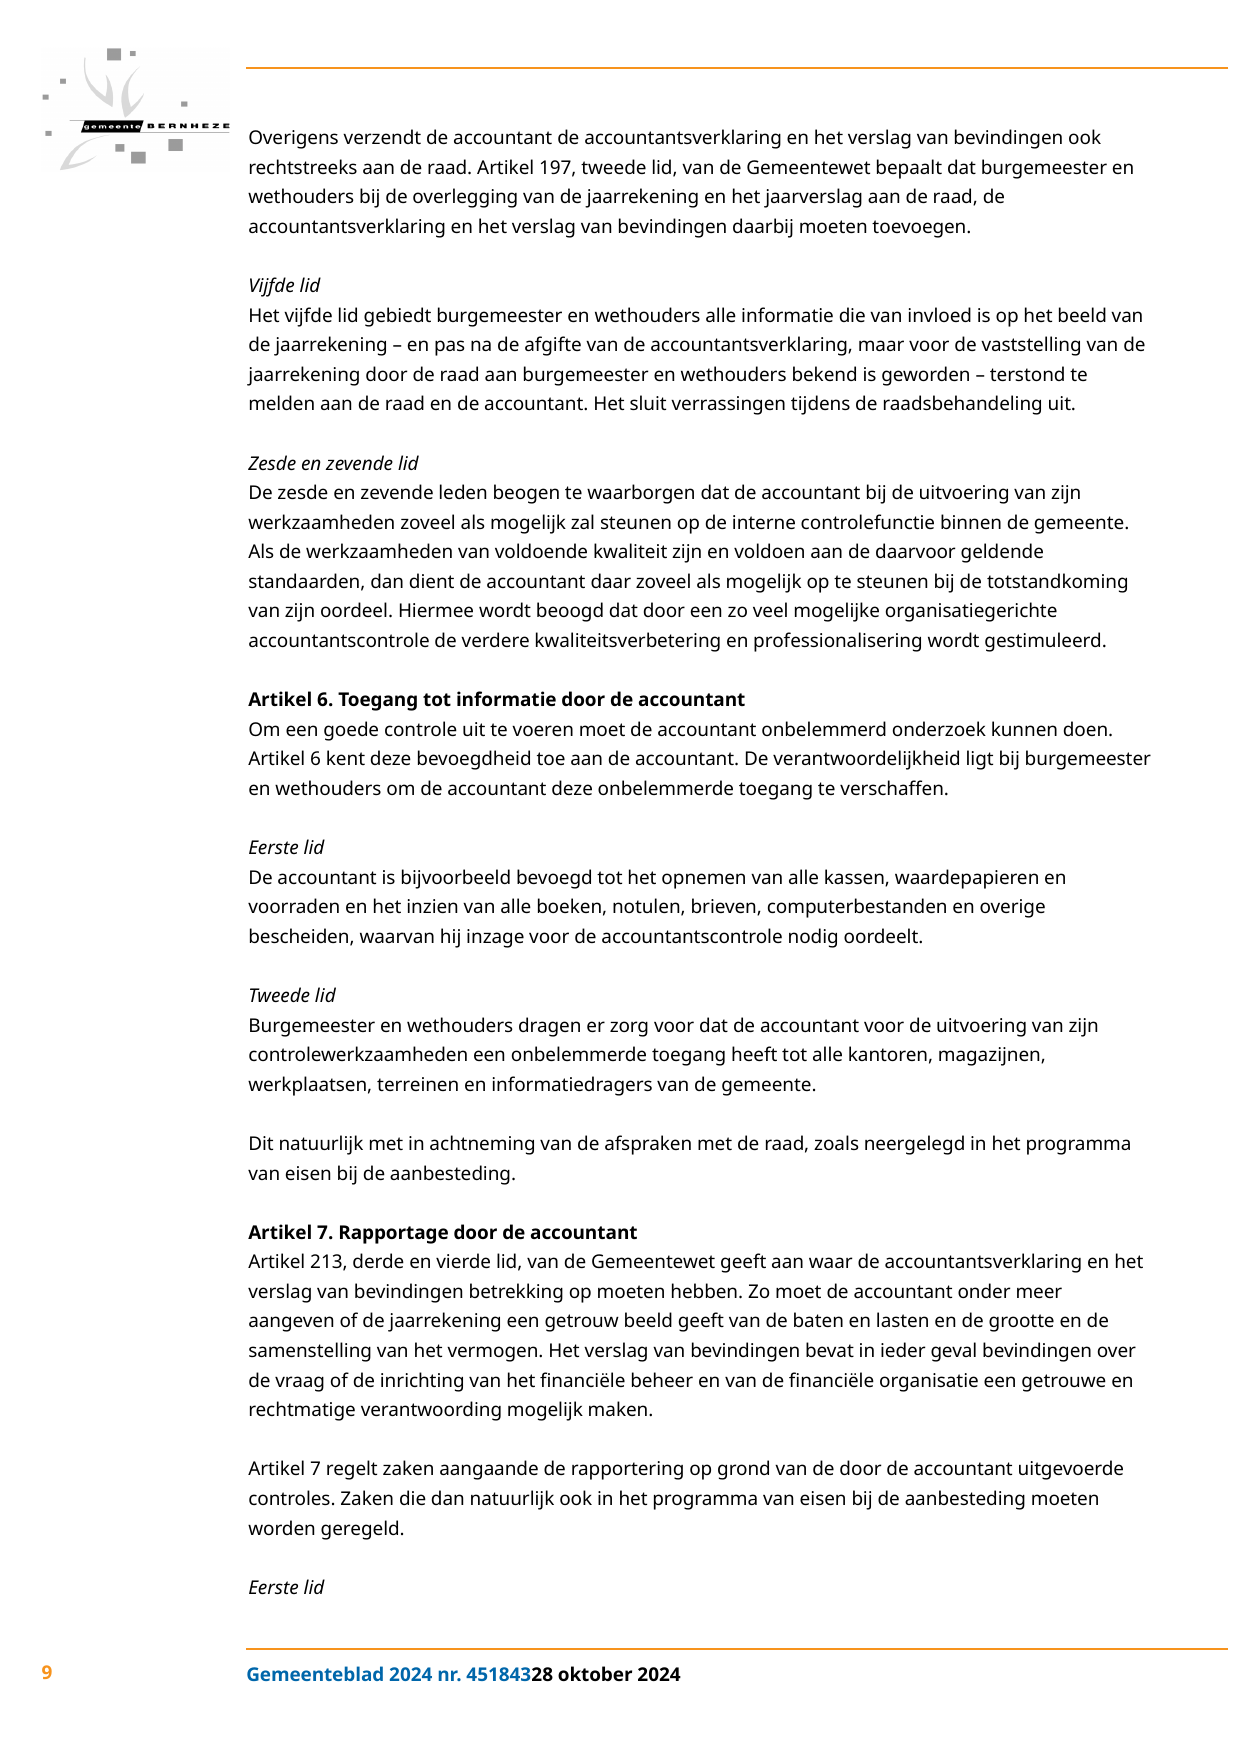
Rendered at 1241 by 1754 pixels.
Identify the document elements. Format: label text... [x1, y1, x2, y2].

text Het vijfde lid gebiedt burgemeester en wethouders alle informatie die van invloed is op het beeld van de jaarrekening – en pas na de afgifte van de accountantsverklaring, maar voor de vaststelling van de jaarrekening door de raad aan burgemeester en wethouders bekend is geworden – terstond te melden aan de raad en de accountant. Het sluit verrassingen tijdens de raadsbehandeling uit. [248, 302, 1152, 416]
text Dit natuurlijk met in achtneming van de afspraken met de raad, zoals neergelegd in het programma van eisen bij de aanbesteding. [248, 1130, 1152, 1186]
text Tweede lid [248, 982, 1152, 1008]
text Om een goede controle uit te voeren moet de accountant onbelemmerd onderzoek kunnen doen. Artikel 6 kent deze bevoegdheid toe aan de accountant. De verantwoordelijkheid ligt bij burgemeester en wethouders om de accountant deze onbelemmerde toegang te verschaffen. [248, 716, 1152, 801]
text De accountant is bijvoorbeeld bevoegd tot het opnemen van alle kassen, waardepapieren en voorraden en het inzien van alle boeken, notulen, brieven, computerbestanden en overige bescheiden, waarvan hij inzage voor de accountantscontrole nodig oordeelt. [248, 864, 1152, 949]
text Artikel 7. Rapportage door de accountant [248, 1219, 1152, 1245]
text Zesde en zevende lid [248, 450, 1152, 476]
text Overigens verzendt de accountant de accountantsverklaring en het verslag van bevindingen ook rechtstreeks aan de raad. Artikel 197, tweede lid, van de Gemeentewet bepaalt dat burgemeester en wethouders bij de overlegging van de jaarrekening en het jaarverslag aan de raad, de accountantsverklaring en het verslag van bevindingen daarbij moeten toevoegen. [248, 124, 1152, 239]
text Vijfde lid [248, 272, 1152, 298]
text Eerste lid [248, 1574, 1152, 1600]
text Artikel 7 regelt zaken aangaande de rapportering op grond van de door de accountant uitgevoerde controles. Zaken die dan natuurlijk ook in het programma van eisen bij de aanbesteding moeten worden geregeld. [248, 1456, 1152, 1541]
text Eerste lid [248, 834, 1152, 860]
picture [41, 47, 231, 172]
text Artikel 213, derde en vierde lid, van de Gemeentewet geeft aan waar de accountantsverklaring en het verslag van bevindingen betrekking op moeten hebben. Zo moet de accountant onder meer aangeven of de jaarrekening een getrouw beeld geeft van de baten en lasten en de grootte en de samenstelling van het vermogen. Het verslag van bevindingen bevat in ieder geval bevindingen over de vraag of de inrichting van het financiële beheer en van de financiële organisatie een getrouwe en rechtmatige verantwoording mogelijk maken. [248, 1248, 1152, 1422]
text Artikel 6. Toegang tot informatie door de accountant [248, 686, 1152, 712]
text Burgemeester en wethouders dragen er zorg voor dat de accountant voor de uitvoering van zijn controlewerkzaamheden een onbelemmerde toegang heeft tot alle kantoren, magazijnen, werkplaatsen, terreinen en informatiedragers van de gemeente. [248, 1012, 1152, 1097]
text De zesde en zevende leden beogen te waarborgen dat de accountant bij de uitvoering van zijn werkzaamheden zoveel als mogelijk zal steunen op de interne controlefunctie binnen de gemeente. Als de werkzaamheden van voldoende kwaliteit zijn en voldoen aan de daarvoor geldende standaarden, dan dient de accountant daar zoveel als mogelijk op te steunen bij de totstandkoming van zijn oordeel. Hiermee wordt beoogd dat door een zo veel mogelijke organisatiegerichte accountantscontrole de verdere kwaliteitsverbetering en professionalisering wordt gestimuleerd. [248, 479, 1152, 653]
